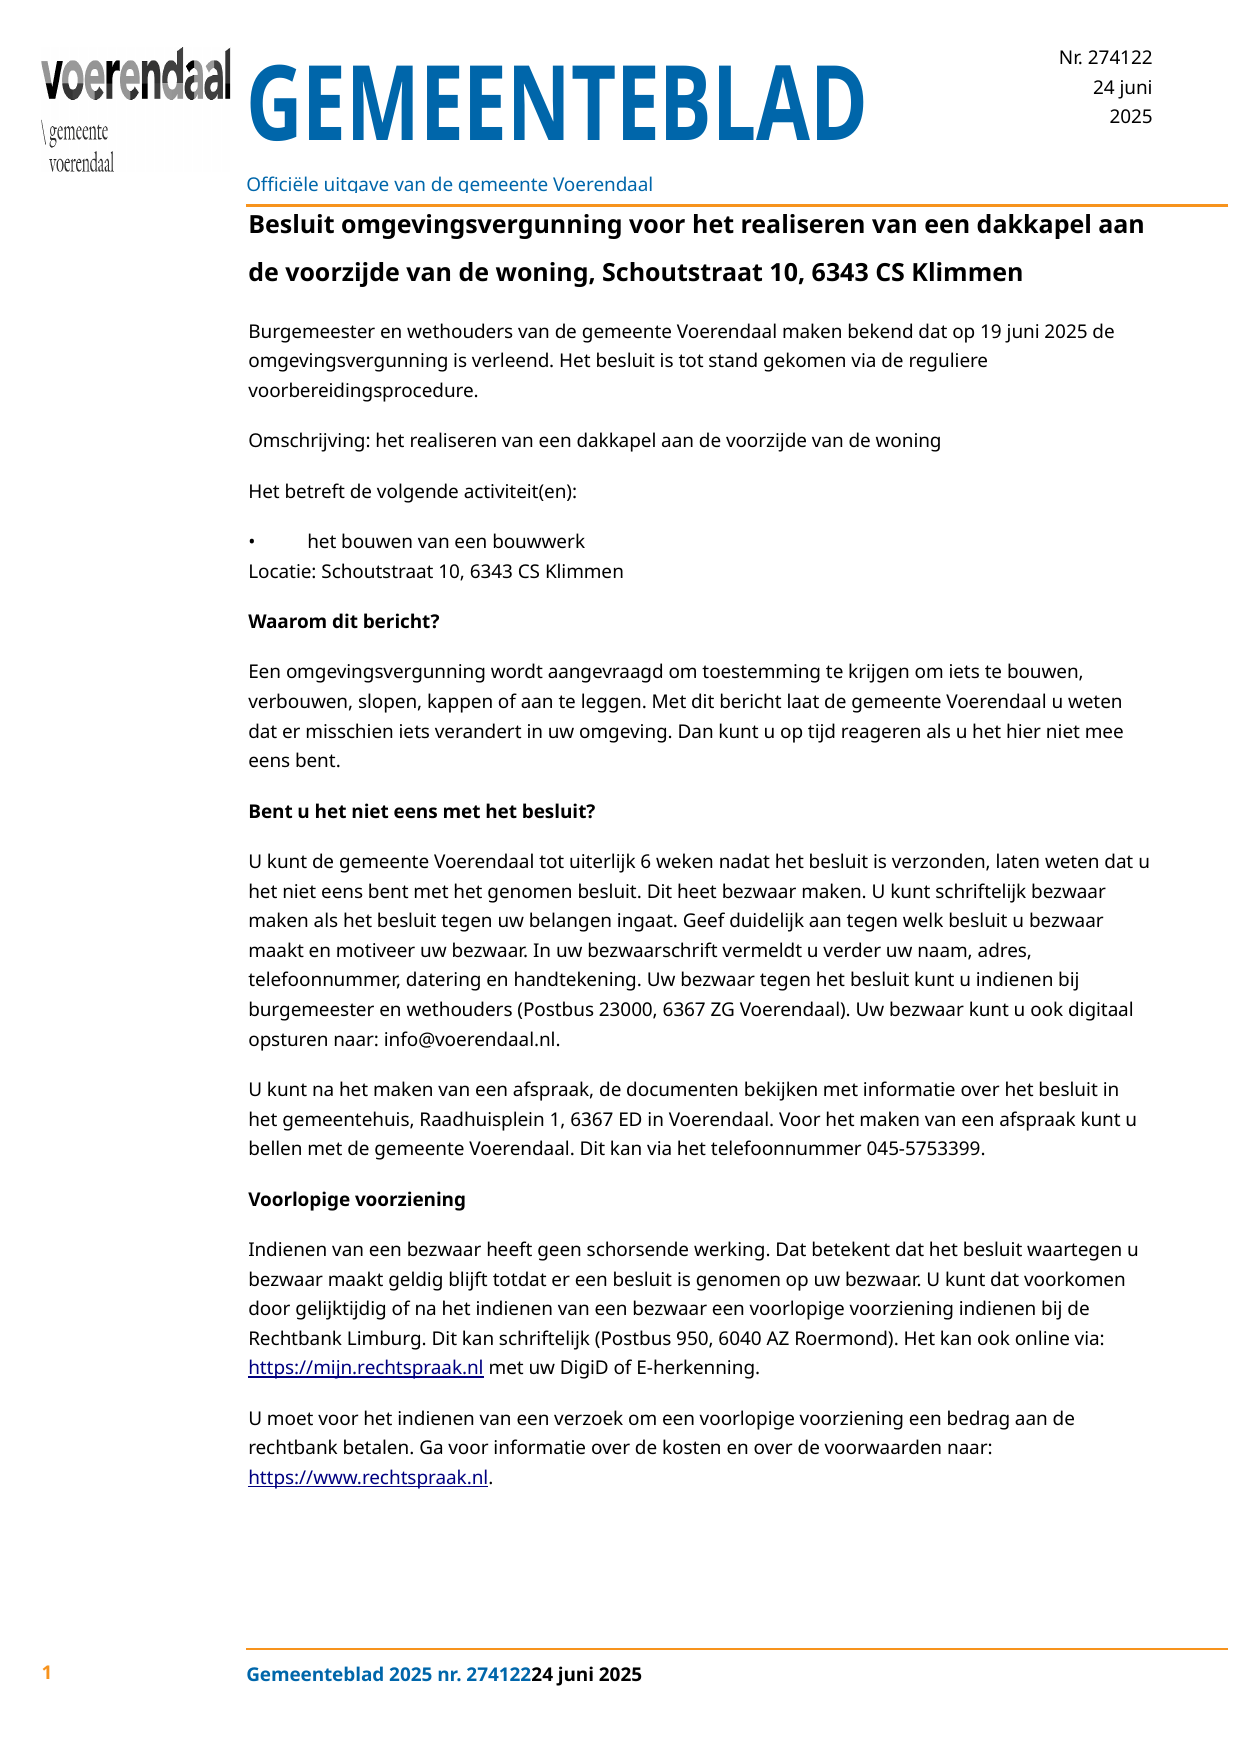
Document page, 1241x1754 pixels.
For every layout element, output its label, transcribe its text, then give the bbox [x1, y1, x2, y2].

text Het betreft de volgende activiteit(en): [248, 478, 1152, 504]
text U kunt de gemeente Voerendaal tot uiterlijk 6 weken nadat het besluit is verzonden, laten weten dat u het niet eens bent met het genomen besluit. Dit heet bezwaar maken. U kunt schriftelijk bezwaar maken als het besluit tegen uw belangen ingaat. Geef duidelijk aan tegen welk besluit u bezwaar maakt en motiveer uw bezwaar. In uw bezwaarschrift vermeldt u verder uw naam, adres, telefoonnummer, datering en handtekening. Uw bezwaar tegen het besluit kunt u indienen bij burgemeester en wethouders (Postbus 23000, 6367 ZG Voerendaal). Uw bezwaar kunt u ook digitaal opsturen naar: info@voerendaal.nl. [248, 848, 1152, 1052]
text Locatie: Schoutstraat 10, 6343 CS Klimmen [248, 558, 1152, 584]
list het bouwen van een bouwwerk [248, 528, 1152, 554]
text Besluit omgevingsvergunning voor het realiseren van een dakkapel aan de voorzijde van de woning, Schoutstraat 10, 6343 CS Klimmen [248, 207, 1152, 288]
text Een omgevingsvergunning wordt aangevraagd om toestemming te krijgen om iets te bouwen, verbouwen, slopen, kappen of aan te leggen. Met dit bericht laat de gemeente Voerendaal u weten dat er misschien iets verandert in uw omgeving. Dan kunt u op tijd reageren als u het hier niet mee eens bent. [248, 659, 1152, 773]
text Waarom dit bericht? [248, 608, 1152, 634]
text Omschrijving: het realiseren van een dakkapel aan de voorzijde van de woning [248, 427, 1152, 453]
text Voorlopige voorziening [248, 1186, 1152, 1212]
text Burgemeester en wethouders van de gemeente Voerendaal maken bekend dat op 19 juni 2025 de omgevingsvergunning is verleend. Het besluit is tot stand gekomen via de reguliere voorbereidingsprocedure. [248, 318, 1152, 403]
picture [41, 47, 231, 172]
text Bent u het niet eens met het besluit? [248, 798, 1152, 824]
text U kunt na het maken van een afspraak, de documenten bekijken met informatie over het besluit in het gemeentehuis, Raadhuisplein 1, 6367 ED in Voerendaal. Voor het maken van een afspraak kunt u bellen met de gemeente Voerendaal. Dit kan via het telefoonnummer 045-5753399. [248, 1076, 1152, 1161]
text U moet voor het indienen van een verzoek om een voorlopige voorziening een bedrag aan de rechtbank betalen. Ga voor informatie over de kosten en over de voorwaarden naar: https://www.rechtspraak.nl. [248, 1405, 1152, 1490]
text Indienen van een bezwaar heeft geen schorsende werking. Dat betekent dat het besluit waartegen u bezwaar maakt geldig blijft totdat er een besluit is genomen op uw bezwaar. U kunt dat voorkomen door gelijktijdig of na het indienen van een bezwaar een voorlopige voorziening indienen bij de Rechtbank Limburg. Dit kan schriftelijk (Postbus 950, 6040 AZ Roermond). Het kan ook online via: https://mijn.rechtspraak.nl met uw DigiD of E-herkenning. [248, 1236, 1152, 1380]
